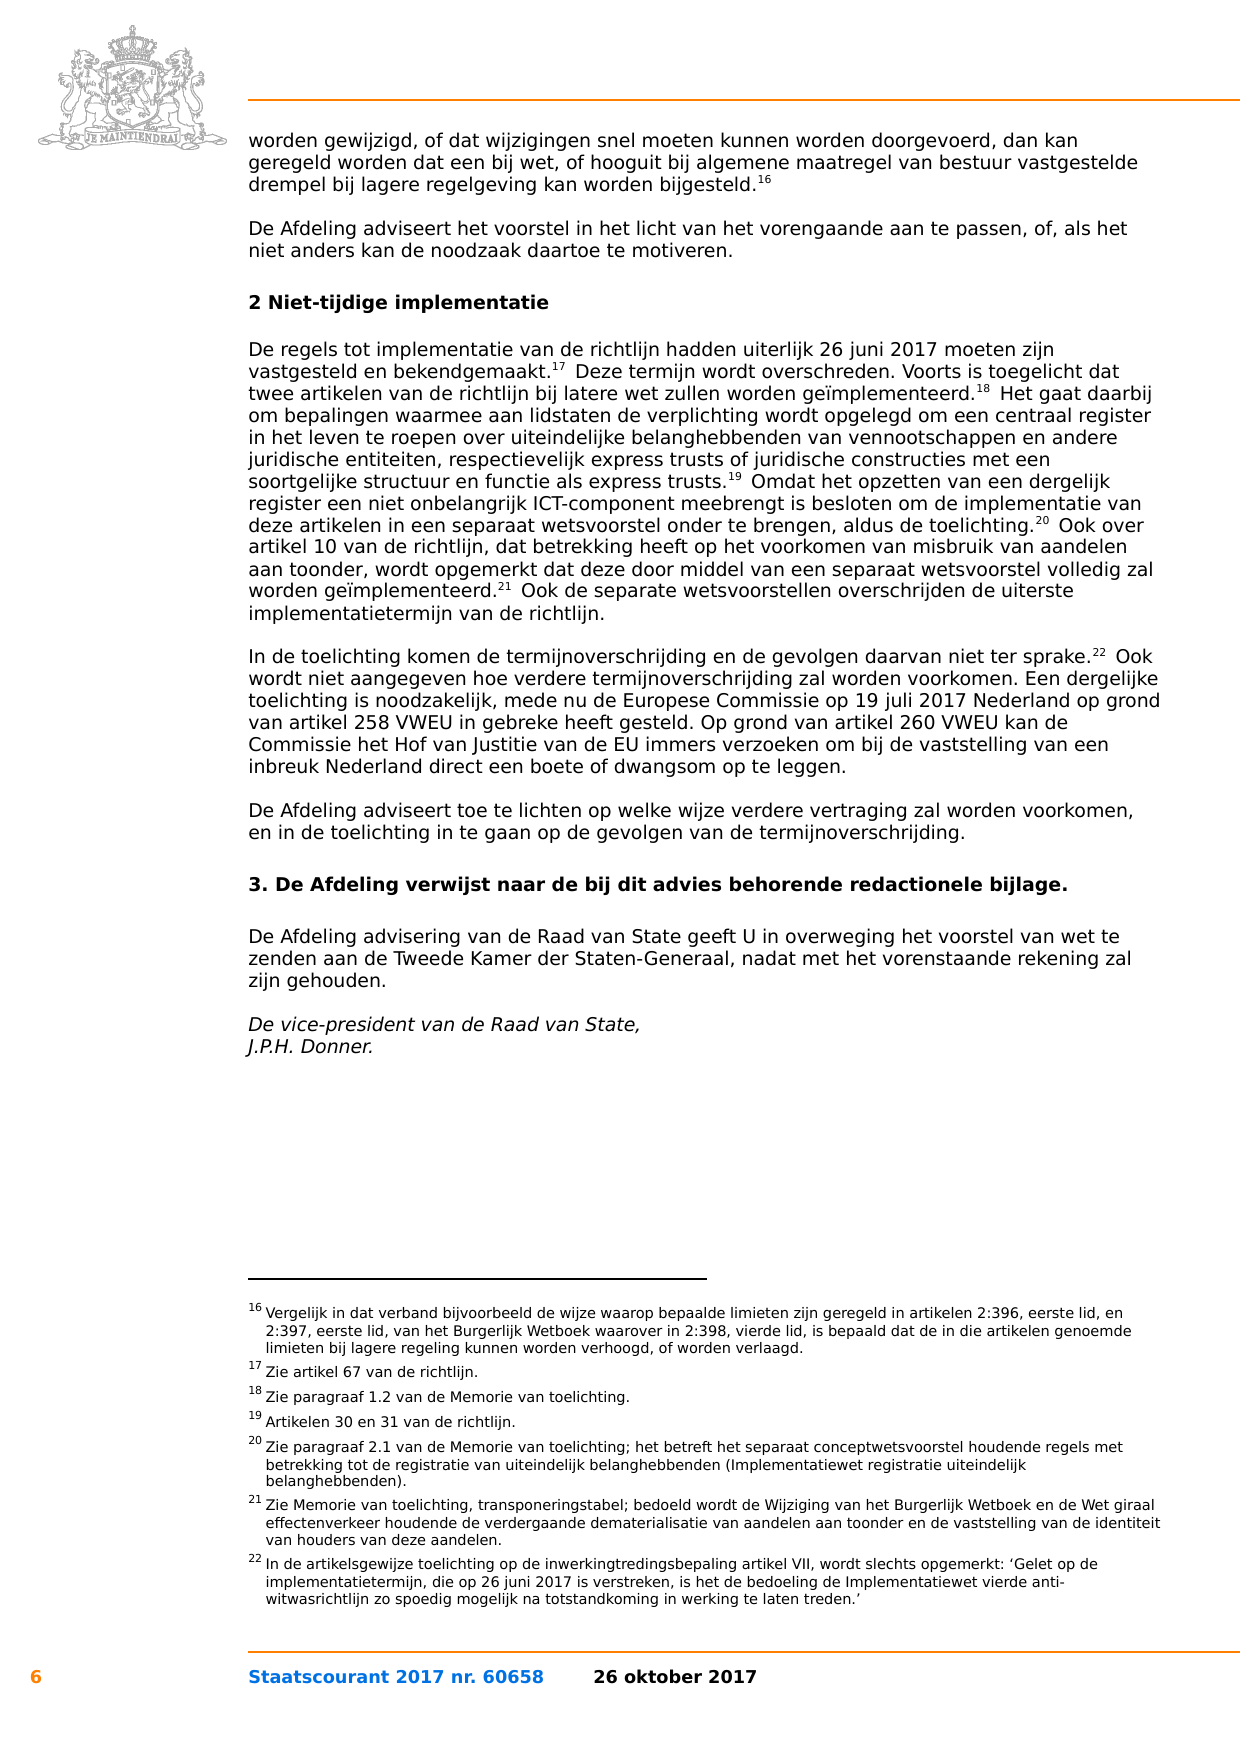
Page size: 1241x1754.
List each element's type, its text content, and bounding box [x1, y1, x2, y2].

text Vergelijk in dat verband bijvoorbeeld de wijze waarop bepaalde limieten zijn geregeld in artikelen 2:396, eerste lid, en 2:397, eerste lid, van het Burgerlijk Wetboek waarover in 2:398, vierde lid, is bepaald dat de in die artikelen genoemde limieten bij lagere regeling kunnen worden verhoogd, of worden verlaagd. [248, 1301, 1163, 1357]
subtitle 2 Niet-tijdige implementatie [248, 292, 1163, 314]
text Zie artikel 67 van de richtlijn. [248, 1359, 1163, 1382]
subtitle 3. De Afdeling verwijst naar de bij dit advies behorende redactionele bijlage. [248, 874, 1163, 896]
text De vice-president van de Raad van State, J.P.H. Donner. [248, 1014, 1163, 1058]
text In de artikelsgewijze toelichting op de inwerkingtredingsbepaling artikel VII, wordt slechts opgemerkt: ‘Gelet op de implementatietermijn, die op 26 juni 2017 is verstreken, is het de bedoeling de Implementatiewet vierde anti-witwasrichtlijn zo spoedig mogelijk na totstandkoming in werking te laten treden.’ [248, 1552, 1163, 1608]
text Zie paragraaf 1.2 van de Memorie van toelichting. [248, 1384, 1163, 1407]
text In de toelichting komen de termijnoverschrijding en de gevolgen daarvan niet ter sprake. Ook wordt niet aangegeven hoe verdere termijnoverschrijding zal worden voorkomen. Een dergelijke toelichting is noodzakelijk, mede nu de Europese Commissie op 19 juli 2017 Nederland op grond van artikel 258 VWEU in gebreke heeft gesteld. Op grond van artikel 260 VWEU kan de Commissie het Hof van Justitie van de EU immers verzoeken om bij de vaststelling van een inbreuk Nederland direct een boete of dwangsom op te leggen. [248, 646, 1163, 778]
text worden gewijzigd, of dat wijzigingen snel moeten kunnen worden doorgevoerd, dan kan geregeld worden dat een bij wet, of hooguit bij algemene maatregel van bestuur vastgestelde drempel bij lagere regelgeving kan worden bijgesteld. [248, 130, 1163, 196]
text Zie Memorie van toelichting, transponeringstabel; bedoeld wordt de Wijziging van het Burgerlijk Wetboek en de Wet giraal effectenverkeer houdende de verdergaande dematerialisatie van aandelen aan toonder en de vaststelling van de identiteit van houders van deze aandelen. [248, 1493, 1163, 1549]
text De Afdeling adviseert het voorstel in het licht van het vorengaande aan te passen, of, als het niet anders kan de noodzaak daartoe te motiveren. [248, 218, 1163, 262]
text Artikelen 30 en 31 van de richtlijn. [248, 1409, 1163, 1432]
text De Afdeling adviseert toe te lichten op welke wijze verdere vertraging zal worden voorkomen, en in de toelichting in te gaan op de gevolgen van de termijnoverschrijding. [248, 800, 1163, 844]
text Zie paragraaf 2.1 van de Memorie van toelichting; het betreft het separaat conceptwetsvoorstel houdende regels met betrekking tot de registratie van uiteindelijk belanghebbenden (Implementatiewet registratie uiteindelijk belanghebbenden). [248, 1434, 1163, 1490]
picture [38, 25, 227, 150]
text De Afdeling advisering van de Raad van State geeft U in overweging het voorstel van wet te zenden aan de Tweede Kamer der Staten-Generaal, nadat met het vorenstaande rekening zal zijn gehouden. [248, 926, 1163, 992]
text De regels tot implementatie van de richtlijn hadden uiterlijk 26 juni 2017 moeten zijn vastgesteld en bekendgemaakt. Deze termijn wordt overschreden. Voorts is toegelicht dat twee artikelen van de richtlijn bij latere wet zullen worden geïmplementeerd. Het gaat daarbij om bepalingen waarmee aan lidstaten de verplichting wordt opgelegd om een centraal register in het leven te roepen over uiteindelijke belanghebbenden van vennootschappen en andere juridische entiteiten, respectievelijk express trusts of juridische constructies met een soortgelijke structuur en functie als express trusts. Omdat het opzetten van een dergelijk register een niet onbelangrijk ICT-component meebrengt is besloten om de implementatie van deze artikelen in een separaat wetsvoorstel onder te brengen, aldus de toelichting. Ook over artikel 10 van de richtlijn, dat betrekking heeft op het voorkomen van misbruik van aandelen aan toonder, wordt opgemerkt dat deze door middel van een separaat wetsvoorstel volledig zal worden geïmplementeerd. Ook de separate wetsvoorstellen overschrijden de uiterste implementatietermijn van de richtlijn. [248, 339, 1163, 624]
